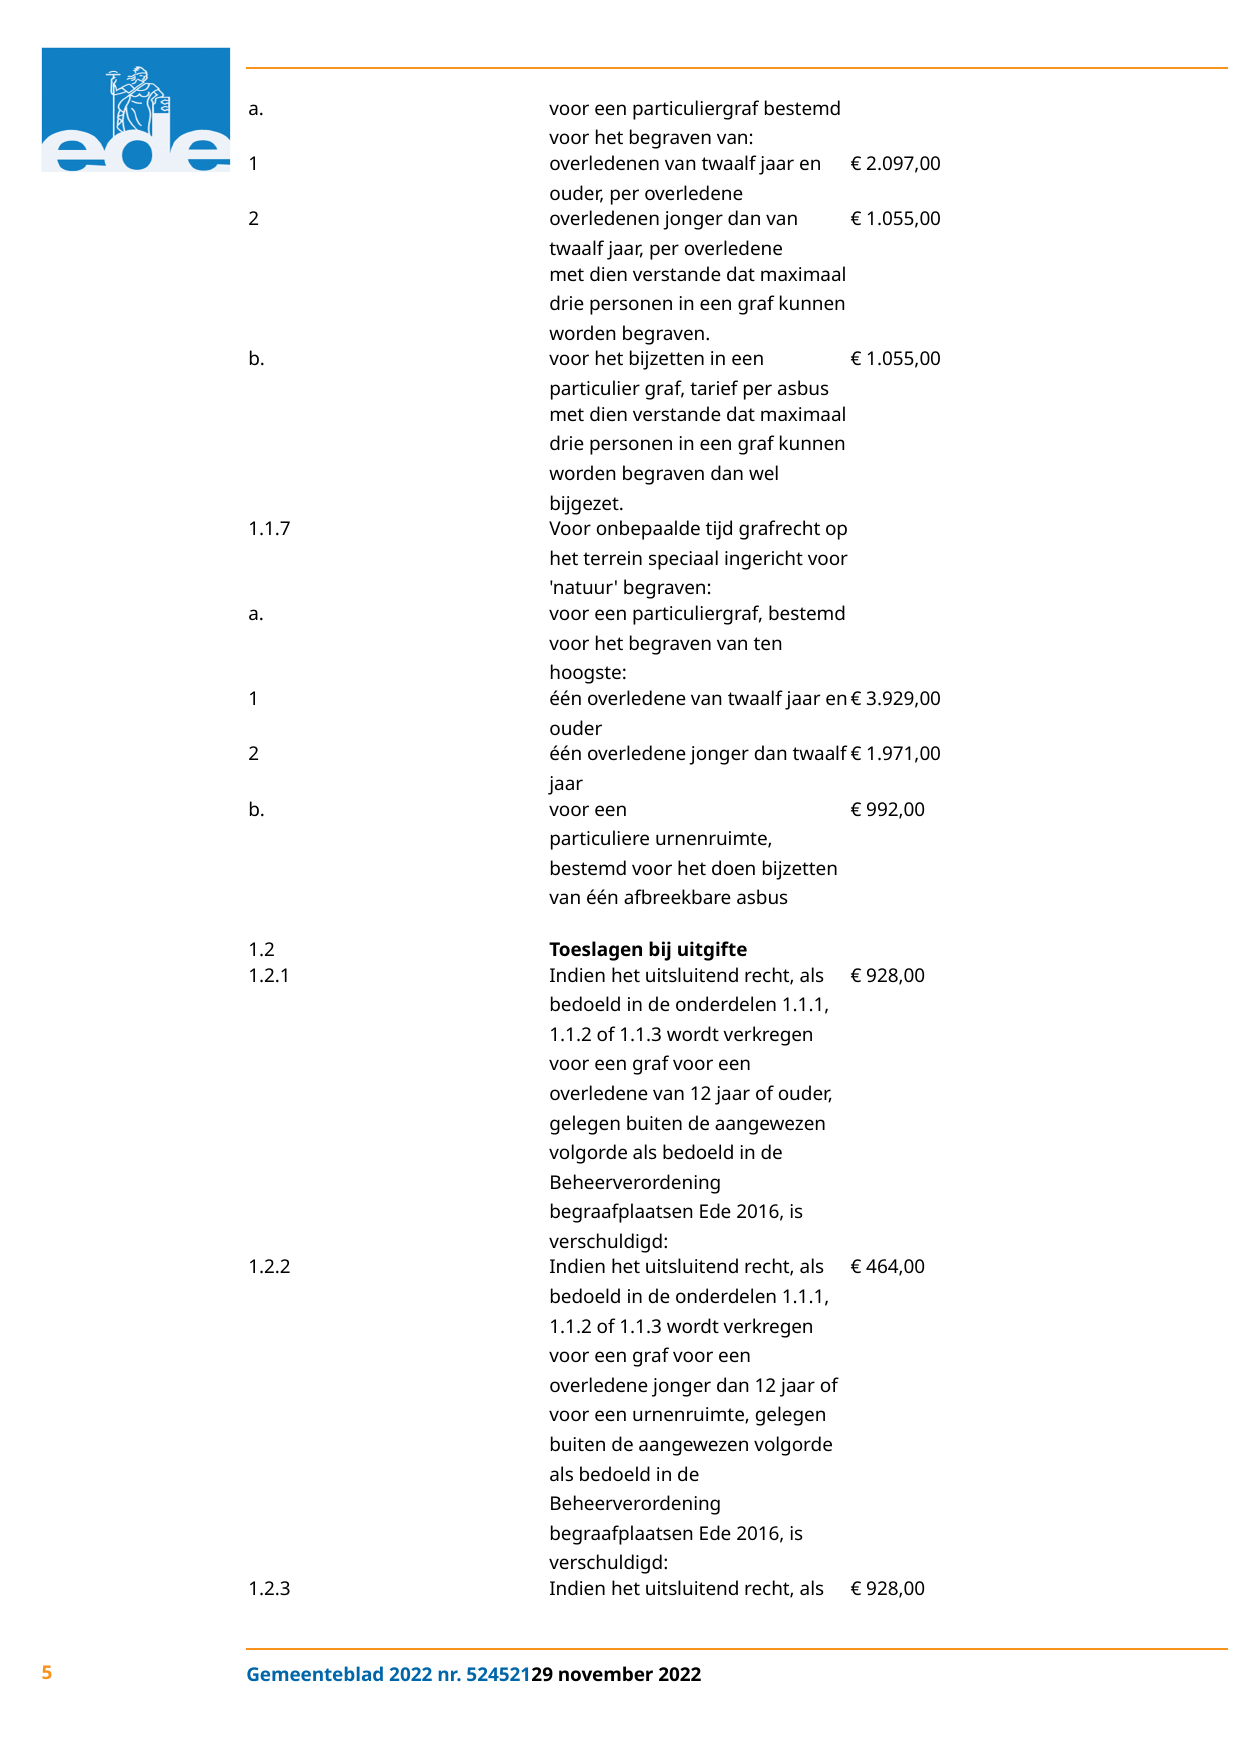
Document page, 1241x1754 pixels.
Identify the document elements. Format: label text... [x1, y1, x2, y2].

picture [41, 47, 231, 172]
table_cell voor het bijzetten in een particulier graf, tarief per asbus [549, 346, 850, 401]
table_cell 2 [248, 741, 549, 796]
table_cell [248, 401, 549, 515]
table_cell Toeslagen bij uitgifte [549, 936, 850, 962]
table_cell € 2.097,00 [850, 150, 1152, 205]
table_cell € 928,00 [850, 1575, 1152, 1601]
table_cell € 928,00 [850, 962, 1152, 1254]
table_cell met dien verstande dat maximaal drie personen in een graf kunnen worden begraven. [549, 261, 850, 346]
table_cell [850, 401, 1152, 515]
table_cell 1.2.2 [248, 1254, 549, 1575]
table_cell € 1.055,00 [850, 205, 1152, 261]
table_cell [850, 936, 1152, 962]
table_cell 1 [248, 150, 549, 205]
table_cell voor een particuliergraf bestemd voor het begraven van: [549, 95, 850, 150]
table_cell overledenen jonger dan van twaalf jaar, per overledene [549, 205, 850, 261]
table_cell 1.2 [248, 936, 549, 962]
table_cell € 3.929,00 [850, 685, 1152, 741]
table_cell 1.2.3 [248, 1575, 549, 1601]
table_cell voor een particuliere urnenruimte, bestemd voor het doen bijzetten van één afbreekbare asbus [549, 796, 850, 910]
table_cell Indien het uitsluitend recht, als [549, 1575, 850, 1601]
table_cell [248, 910, 1152, 936]
table_cell [850, 261, 1152, 346]
table_cell overledenen van twaalf jaar en ouder, per overledene [549, 150, 850, 205]
table_cell 1.1.7 [248, 515, 549, 600]
table_cell 2 [248, 205, 549, 261]
table_cell € 464,00 [850, 1254, 1152, 1575]
table_cell [248, 261, 549, 346]
table_cell Voor onbepaalde tijd grafrecht op het terrein speciaal ingericht voor 'natuur' begraven: [549, 515, 850, 600]
table_cell a. [248, 600, 549, 685]
table_cell € 1.055,00 [850, 346, 1152, 401]
table_cell één overledene van twaalf jaar en ouder [549, 685, 850, 741]
table_cell 1.2.1 [248, 962, 549, 1254]
table_cell [850, 515, 1152, 600]
table_cell voor een particuliergraf, bestemd voor het begraven van ten hoogste: [549, 600, 850, 685]
table_cell € 1.971,00 [850, 741, 1152, 796]
table_cell a. [248, 95, 549, 150]
table_cell € 992,00 [850, 796, 1152, 910]
table_cell één overledene jonger dan twaalf jaar [549, 741, 850, 796]
table_cell 1 [248, 685, 549, 741]
table_cell b. [248, 346, 549, 401]
table_cell [850, 600, 1152, 685]
table_cell met dien verstande dat maximaal drie personen in een graf kunnen worden begraven dan wel bijgezet. [549, 401, 850, 515]
table_cell Indien het uitsluitend recht, als bedoeld in de onderdelen 1.1.1, 1.1.2 of 1.1.3 wordt verkregen voor een graf voor een overledene van 12 jaar of ouder, gelegen buiten de aangewezen volgorde als bedoeld in de Beheerverordening begraafplaatsen Ede 2016, is verschuldigd: [549, 962, 850, 1254]
table_cell [850, 95, 1152, 150]
table_cell Indien het uitsluitend recht, als bedoeld in de onderdelen 1.1.1, 1.1.2 of 1.1.3 wordt verkregen voor een graf voor een overledene jonger dan 12 jaar of voor een urnenruimte, gelegen buiten de aangewezen volgorde als bedoeld in de Beheerverordening begraafplaatsen Ede 2016, is verschuldigd: [549, 1254, 850, 1575]
table_cell b. [248, 796, 549, 910]
